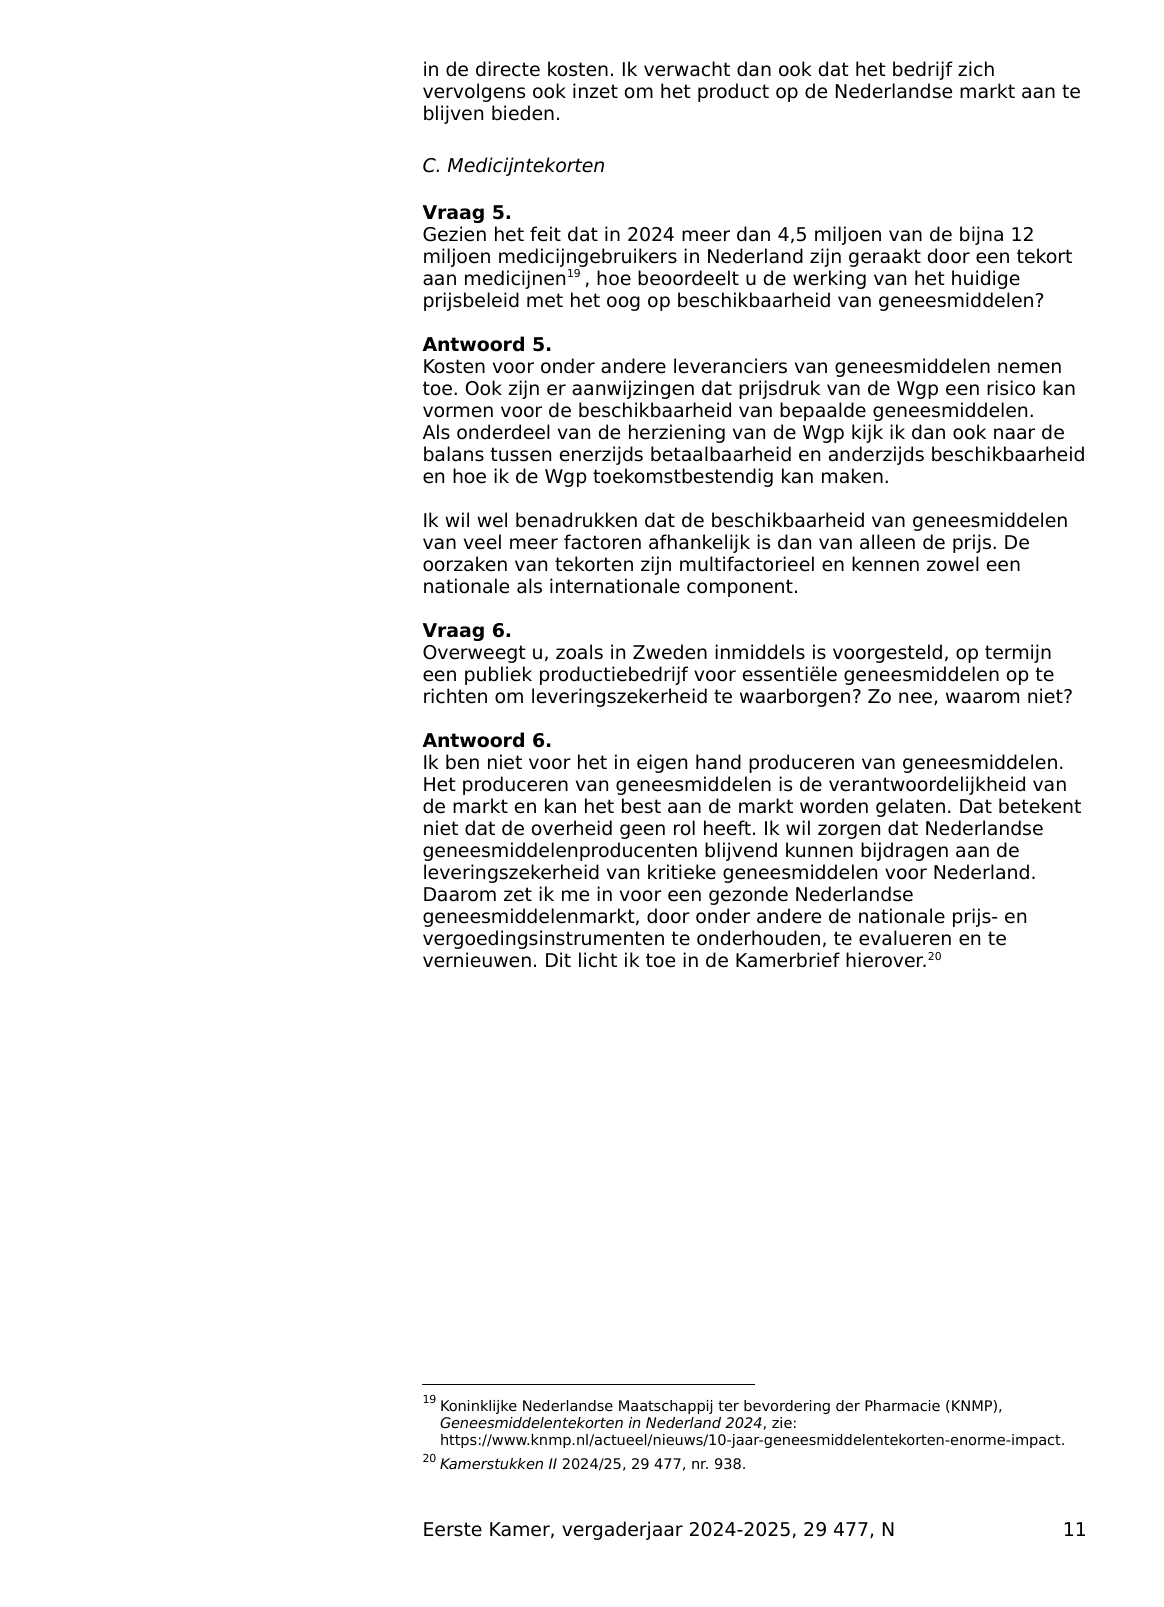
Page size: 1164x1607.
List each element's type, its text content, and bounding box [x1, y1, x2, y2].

text Ik ben niet voor het in eigen hand produceren van geneesmiddelen. Het produceren van geneesmiddelen is de verantwoordelijkheid van de markt en kan het best aan de markt worden gelaten. Dat betekent niet dat de overheid geen rol heeft. Ik wil zorgen dat Nederlandse geneesmiddelenproducenten blijvend kunnen bijdragen aan de leveringszekerheid van kritieke geneesmiddelen voor Nederland. Daarom zet ik me in voor een gezonde Nederlandse geneesmiddelenmarkt, door onder andere de nationale prijs- en vergoedingsinstrumenten te onderhouden, te evalueren en te vernieuwen. Dit licht ik toe in de Kamerbrief hierover. [422, 752, 1087, 972]
text Overweegt u, zoals in Zweden inmiddels is voorgesteld, op termijn een publiek productiebedrijf voor essentiële geneesmiddelen op te richten om leveringszekerheid te waarborgen? Zo nee, waarom niet? [422, 642, 1087, 708]
text Antwoord 6. [422, 730, 1087, 752]
text Ik wil wel benadrukken dat de beschikbaarheid van geneesmiddelen van veel meer factoren afhankelijk is dan van alleen de prijs. De oorzaken van tekorten zijn multifactorieel en kennen zowel een nationale als internationale component. [422, 510, 1087, 598]
text Antwoord 5. [422, 334, 1087, 356]
text in de directe kosten. Ik verwacht dan ook dat het bedrijf zich vervolgens ook inzet om het product op de Nederlandse markt aan te blijven bieden. [422, 59, 1087, 125]
text Als onderdeel van de herziening van de Wgp kijk ik dan ook naar de balans tussen enerzijds betaalbaarheid en anderzijds beschikbaarheid en hoe ik de Wgp toekomstbestendig kan maken. [422, 422, 1087, 488]
subtitle C. Medicijntekorten [422, 155, 1087, 177]
text Gezien het feit dat in 2024 meer dan 4,5 miljoen van de bijna 12 miljoen medicijngebruikers in Nederland zijn geraakt door een tekort aan medicijnen, hoe beoordeelt u de werking van het huidige prijsbeleid met het oog op beschikbaarheid van geneesmiddelen? [422, 224, 1087, 312]
text Kosten voor onder andere leveranciers van geneesmiddelen nemen toe. Ook zijn er aanwijzingen dat prijsdruk van de Wgp een risico kan vormen voor de beschikbaarheid van bepaalde geneesmiddelen. [422, 356, 1087, 422]
text Vraag 6. [422, 620, 1087, 642]
text Vraag 5. [422, 202, 1087, 224]
text Koninklijke Nederlandse Maatschappij ter bevordering der Pharmacie (KNMP), Geneesmiddelentekorten in Nederland 2024, zie: https://www.knmp.nl/actueel/nieuws/10-jaar-geneesmiddelentekorten-enorme-impact. [422, 1393, 1087, 1449]
text Kamerstukken II 2024/25, 29 477, nr. 938. [422, 1452, 1087, 1474]
